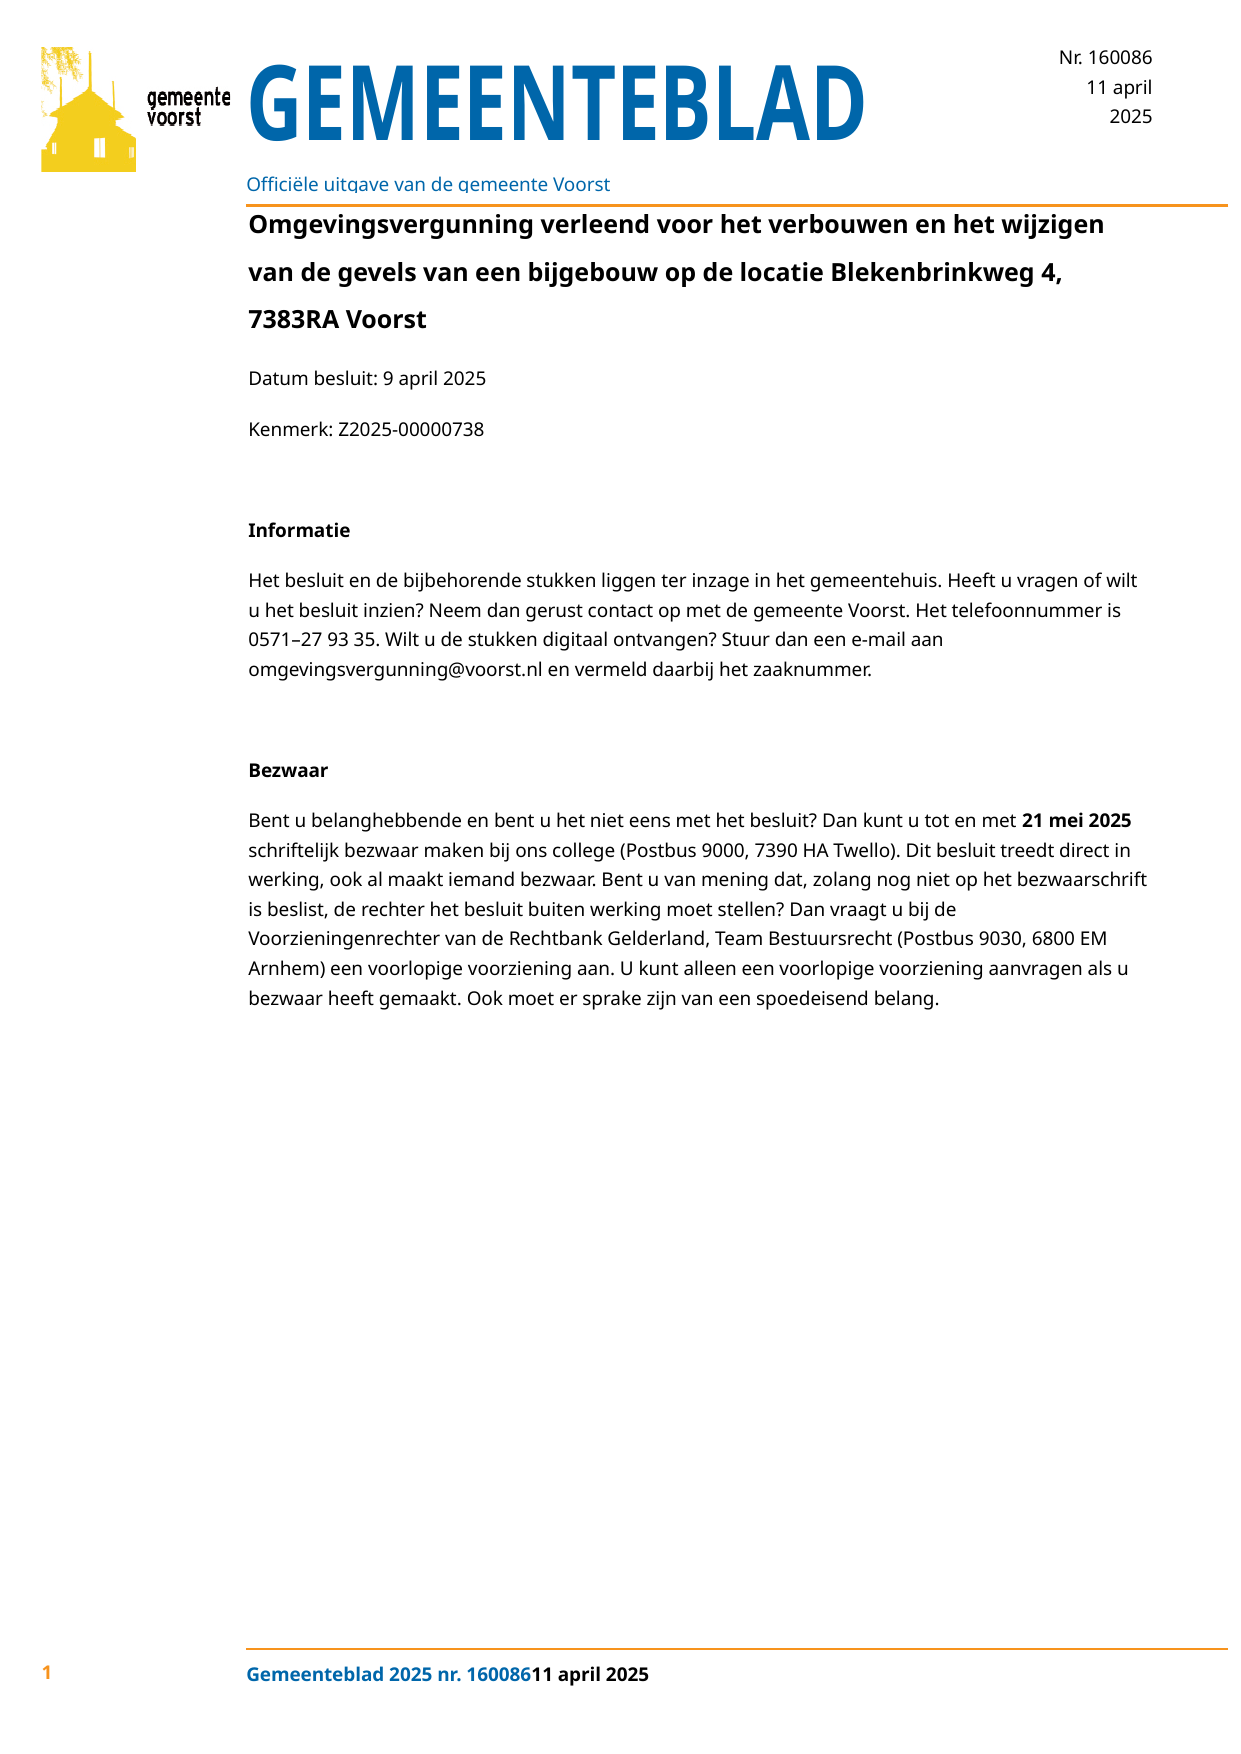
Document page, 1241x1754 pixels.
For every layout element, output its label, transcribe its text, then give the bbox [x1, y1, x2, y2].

picture [41, 47, 231, 172]
text Het besluit en de bijbehorende stukken liggen ter inzage in het gemeentehuis. Heeft u vragen of wilt u het besluit inzien? Neem dan gerust contact op met de gemeente Voorst. Het telefoonnummer is 0571–27 93 35. Wilt u de stukken digitaal ontvangen? Stuur dan een e-mail aan omgevingsvergunning@voorst.nl en vermeld daarbij het zaaknummer. [248, 567, 1152, 682]
text Datum besluit: 9 april 2025 [248, 366, 1152, 391]
text Bent u belanghebbende en bent u het niet eens met het besluit? Dan kunt u tot en met 21 mei 2025 schriftelijk bezwaar maken bij ons college (Postbus 9000, 7390 HA Twello). Dit besluit treedt direct in werking, ook al maakt iemand bezwaar. Bent u van mening dat, zolang nog niet op het bezwaarschrift is beslist, de rechter het besluit buiten werking moet stellen? Dan vraagt u bij de Voorzieningenrechter van de Rechtbank Gelderland, Team Bestuursrecht (Postbus 9030, 6800 EM Arnhem) een voorlopige voorziening aan. U kunt alleen een voorlopige voorziening aanvragen als u bezwaar heeft gemaakt. Ook moet er sprake zijn van een spoedeisend belang. [248, 807, 1152, 1010]
text Kenmerk: Z2025-00000738 [248, 416, 1152, 442]
text Bezwaar [248, 757, 1152, 782]
text Informatie [248, 517, 1152, 542]
text Omgevingsvergunning verleend voor het verbouwen en het wijzigen van de gevels van een bijgebouw op de locatie Blekenbrinkweg 4, 7383RA Voorst [248, 207, 1152, 336]
